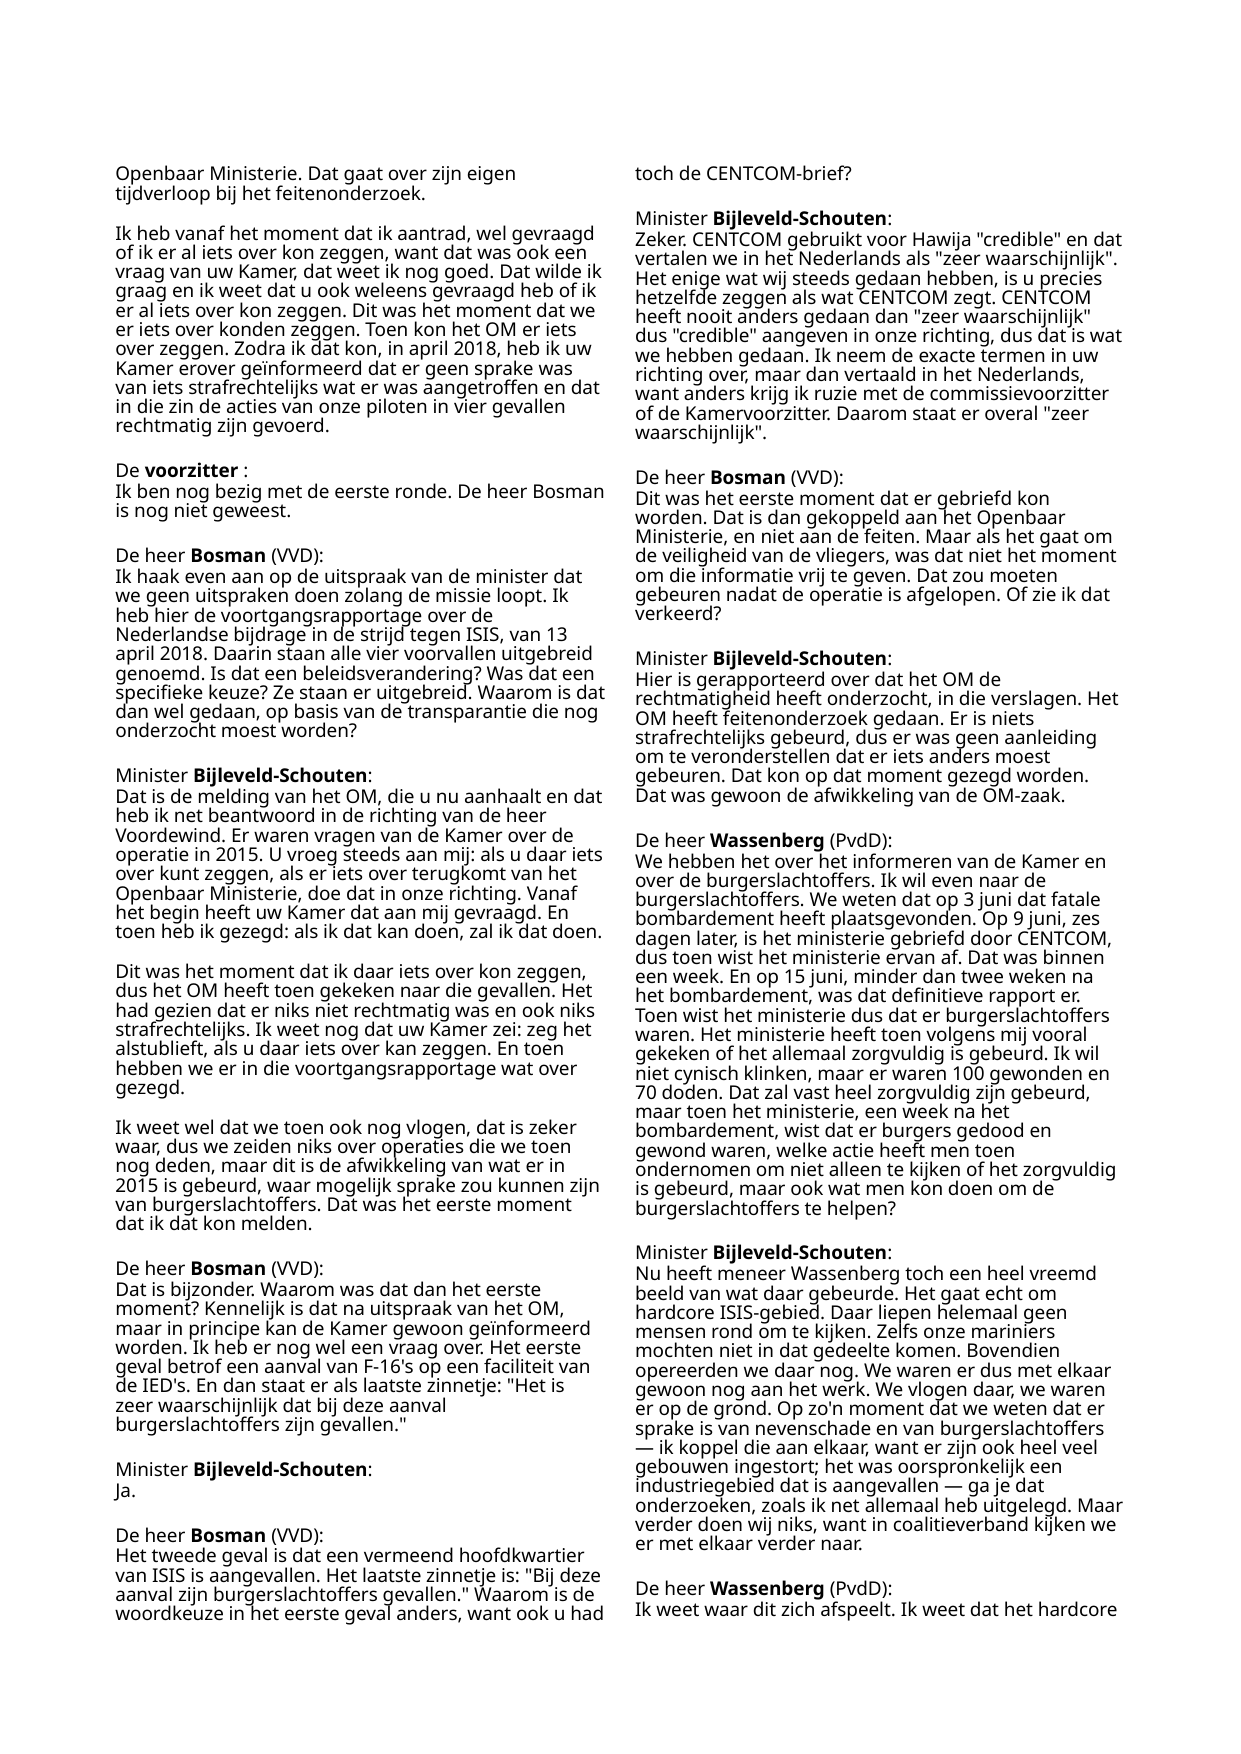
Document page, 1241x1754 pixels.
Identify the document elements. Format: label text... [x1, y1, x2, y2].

text De heer Bosman (VVD): [115, 542, 605, 568]
text Dit was het moment dat ik daar iets over kon zeggen, dus het OM heeft toen gekeken naar die gevallen. Het had gezien dat er niks niet rechtmatig was en ook niks strafrechtelijks. Ik weet nog dat uw Kamer zei: zeg het alstublieft, als u daar iets over kan zeggen. En toen hebben we er in die voortgangsrapportage wat over gezegd. [115, 963, 605, 1098]
text Ik weet waar dit zich afspeelt. Ik weet dat het hardcore [635, 1601, 1125, 1620]
text Minister Bijleveld-Schouten: [635, 205, 1125, 231]
text De heer Bosman (VVD): [635, 464, 1125, 490]
text Minister Bijleveld-Schouten: [115, 1456, 605, 1482]
text De voorzitter : [115, 457, 605, 483]
text Het tweede geval is dat een vermeend hoofdkwartier van ISIS is aangevallen. Het laatste zinnetje is: "Bij deze aanval zijn burgerslachtoffers gevallen." Waarom is de woordkeuze in het eerste geval anders, want ook u had [115, 1547, 605, 1624]
text toch de CENTCOM-brief? [635, 165, 1125, 184]
text Ik weet wel dat we toen ook nog vlogen, dat is zeker waar, dus we zeiden niks over operaties die we toen nog deden, maar dit is de afwikkeling van wat er in 2015 is gebeurd, waar mogelijk sprake zou kunnen zijn van burgerslachtoffers. Dat was het eerste moment dat ik dat kon melden. [115, 1119, 605, 1234]
text Ik ben nog bezig met de eerste ronde. De heer Bosman is nog niet geweest. [115, 483, 605, 522]
text Dat is de melding van het OM, die u nu aanhaalt en dat heb ik net beantwoord in de richting van de heer Voordewind. Er waren vragen van de Kamer over de operatie in 2015. U vroeg steeds aan mij: als u daar iets over kunt zeggen, als er iets over terugkomt van het Openbaar Ministerie, doe dat in onze richting. Vanaf het begin heeft uw Kamer dat aan mij gevraagd. En toen heb ik gezegd: als ik dat kan doen, zal ik dat doen. [115, 788, 605, 942]
text Zeker. CENTCOM gebruikt voor Hawija "credible" en dat vertalen we in het Nederlands als "zeer waarschijnlijk". Het enige wat wij steeds gedaan hebben, is u precies hetzelfde zeggen als wat CENTCOM zegt. CENTCOM heeft nooit anders gedaan dan "zeer waarschijnlijk" dus "credible" aangeven in onze richting, dus dat is wat we hebben gedaan. Ik neem de exacte termen in uw richting over, maar dan vertaald in het Nederlands, want anders krijg ik ruzie met de commissievoorzitter of de Kamervoorzitter. Daarom staat er overal "zeer waarschijnlijk". [635, 231, 1125, 443]
text Dat is bijzonder. Waarom was dat dan het eerste moment? Kennelijk is dat na uitspraak van het OM, maar in principe kan de Kamer gewoon geïnformeerd worden. Ik heb er nog wel een vraag over. Het eerste geval betrof een aanval van F-16's op een faciliteit van de IED's. En dan staat er als laatste zinnetje: "Het is zeer waarschijnlijk dat bij deze aanval burgerslachtoffers zijn gevallen." [115, 1281, 605, 1435]
text Openbaar Ministerie. Dat gaat over zijn eigen tijdverloop bij het feitenonderzoek. [115, 165, 605, 204]
text De heer Wassenberg (PvdD): [635, 827, 1125, 853]
text Hier is gerapporteerd over dat het OM de rechtmatigheid heeft onderzocht, in die verslagen. Het OM heeft feitenonderzoek gedaan. Er is niets strafrechtelijks gebeurd, dus er was geen aanleiding om te veronderstellen dat er iets anders moest gebeuren. Dat kon op dat moment gezegd worden. Dat was gewoon de afwikkeling van de OM-zaak. [635, 671, 1125, 806]
text We hebben het over het informeren van de Kamer en over de burgerslachtoffers. Ik wil even naar de burgerslachtoffers. We weten dat op 3 juni dat fatale bombardement heeft plaatsgevonden. Op 9 juni, zes dagen later, is het ministerie gebriefd door CENTCOM, dus toen wist het ministerie ervan af. Dat was binnen een week. En op 15 juni, minder dan twee weken na het bombardement, was dat definitieve rapport er. Toen wist het ministerie dus dat er burgerslachtoffers waren. Het ministerie heeft toen volgens mij vooral gekeken of het allemaal zorgvuldig is gebeurd. Ik wil niet cynisch klinken, maar er waren 100 gewonden en 70 doden. Dat zal vast heel zorgvuldig zijn gebeurd, maar toen het ministerie, een week na het bombardement, wist dat er burgers gedood en gewond waren, welke actie heeft men toen ondernomen om niet alleen te kijken of het zorgvuldig is gebeurd, maar ook wat men kon doen om de burgerslachtoffers te helpen? [635, 853, 1125, 1219]
text Ik heb vanaf het moment dat ik aantrad, wel gevraagd of ik er al iets over kon zeggen, want dat was ook een vraag van uw Kamer, dat weet ik nog goed. Dat wilde ik graag en ik weet dat u ook weleens gevraagd heb of ik er al iets over kon zeggen. Dit was het moment dat we er iets over konden zeggen. Toen kon het OM er iets over zeggen. Zodra ik dat kon, in april 2018, heb ik uw Kamer erover geïnformeerd dat er geen sprake was van iets strafrechtelijks wat er was aangetroffen en dat in die zin de acties van onze piloten in vier gevallen rechtmatig zijn gevoerd. [115, 224, 605, 437]
text Ja. [115, 1482, 605, 1501]
text Dit was het eerste moment dat er gebriefd kon worden. Dat is dan gekoppeld aan het Openbaar Ministerie, en niet aan de feiten. Maar als het gaat om de veiligheid van de vliegers, was dat niet het moment om die informatie vrij te geven. Dat zou moeten gebeuren nadat de operatie is afgelopen. Of zie ik dat verkeerd? [635, 490, 1125, 624]
text De heer Bosman (VVD): [115, 1522, 605, 1547]
text De heer Wassenberg (PvdD): [635, 1575, 1125, 1601]
text Minister Bijleveld-Schouten: [115, 762, 605, 788]
text Ik haak even aan op de uitspraak van de minister dat we geen uitspraken doen zolang de missie loopt. Ik heb hier de voortgangsrapportage over de Nederlandse bijdrage in de strijd tegen ISIS, van 13 april 2018. Daarin staan alle vier voorvallen uitgebreid genoemd. Is dat een beleidsverandering? Was dat een specifieke keuze? Ze staan er uitgebreid. Waarom is dat dan wel gedaan, op basis van de transparantie die nog onderzocht moest worden? [115, 568, 605, 742]
text Minister Bijleveld-Schouten: [635, 1239, 1125, 1265]
text Nu heeft meneer Wassenberg toch een heel vreemd beeld van wat daar gebeurde. Het gaat echt om hardcore ISIS-gebied. Daar liepen helemaal geen mensen rond om te kijken. Zelfs onze mariniers mochten niet in dat gedeelte komen. Bovendien opereerden we daar nog. We waren er dus met elkaar gewoon nog aan het werk. We vlogen daar, we waren er op de grond. Op zo'n moment dat we weten dat er sprake is van nevenschade en van burgerslachtoffers — ik koppel die aan elkaar, want er zijn ook heel veel gebouwen ingestort; het was oorspronkelijk een industriegebied dat is aangevallen — ga je dat onderzoeken, zoals ik net allemaal heb uitgelegd. Maar verder doen wij niks, want in coalitieverband kijken we er met elkaar verder naar. [635, 1265, 1125, 1554]
text De heer Bosman (VVD): [115, 1255, 605, 1281]
text Minister Bijleveld-Schouten: [635, 645, 1125, 671]
